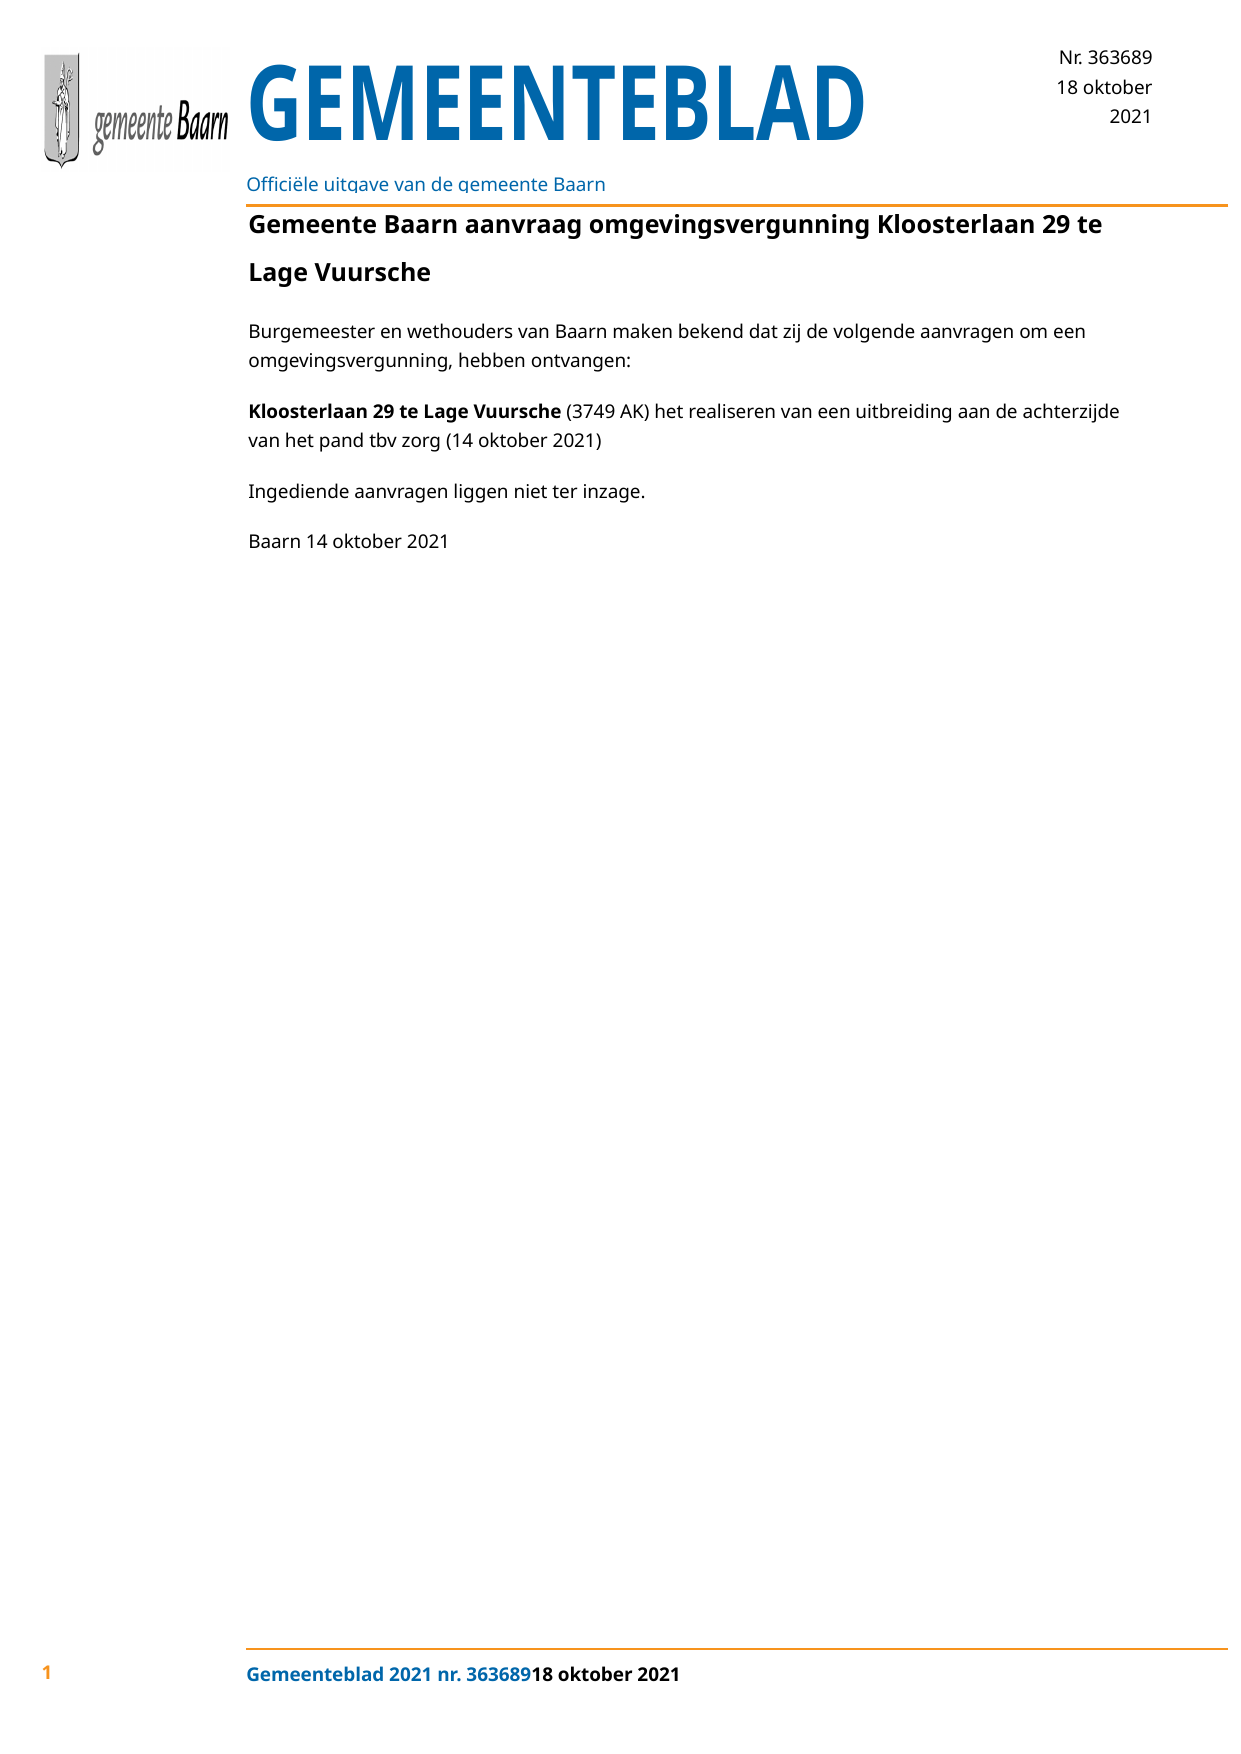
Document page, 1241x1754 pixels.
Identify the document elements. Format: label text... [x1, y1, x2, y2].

picture [41, 47, 231, 172]
text Ingediende aanvragen liggen niet ter inzage. [248, 478, 1152, 504]
text Kloosterlaan 29 te Lage Vuursche (3749 AK) het realiseren van een uitbreiding aan de achterzijde van het pand tbv zorg (14 oktober 2021) [248, 398, 1152, 453]
text Baarn 14 oktober 2021 [248, 528, 1152, 554]
text Gemeente Baarn aanvraag omgevingsvergunning Kloosterlaan 29 te Lage Vuursche [248, 207, 1152, 288]
text Burgemeester en wethouders van Baarn maken bekend dat zij de volgende aanvragen om een omgevingsvergunning, hebben ontvangen: [248, 318, 1152, 373]
